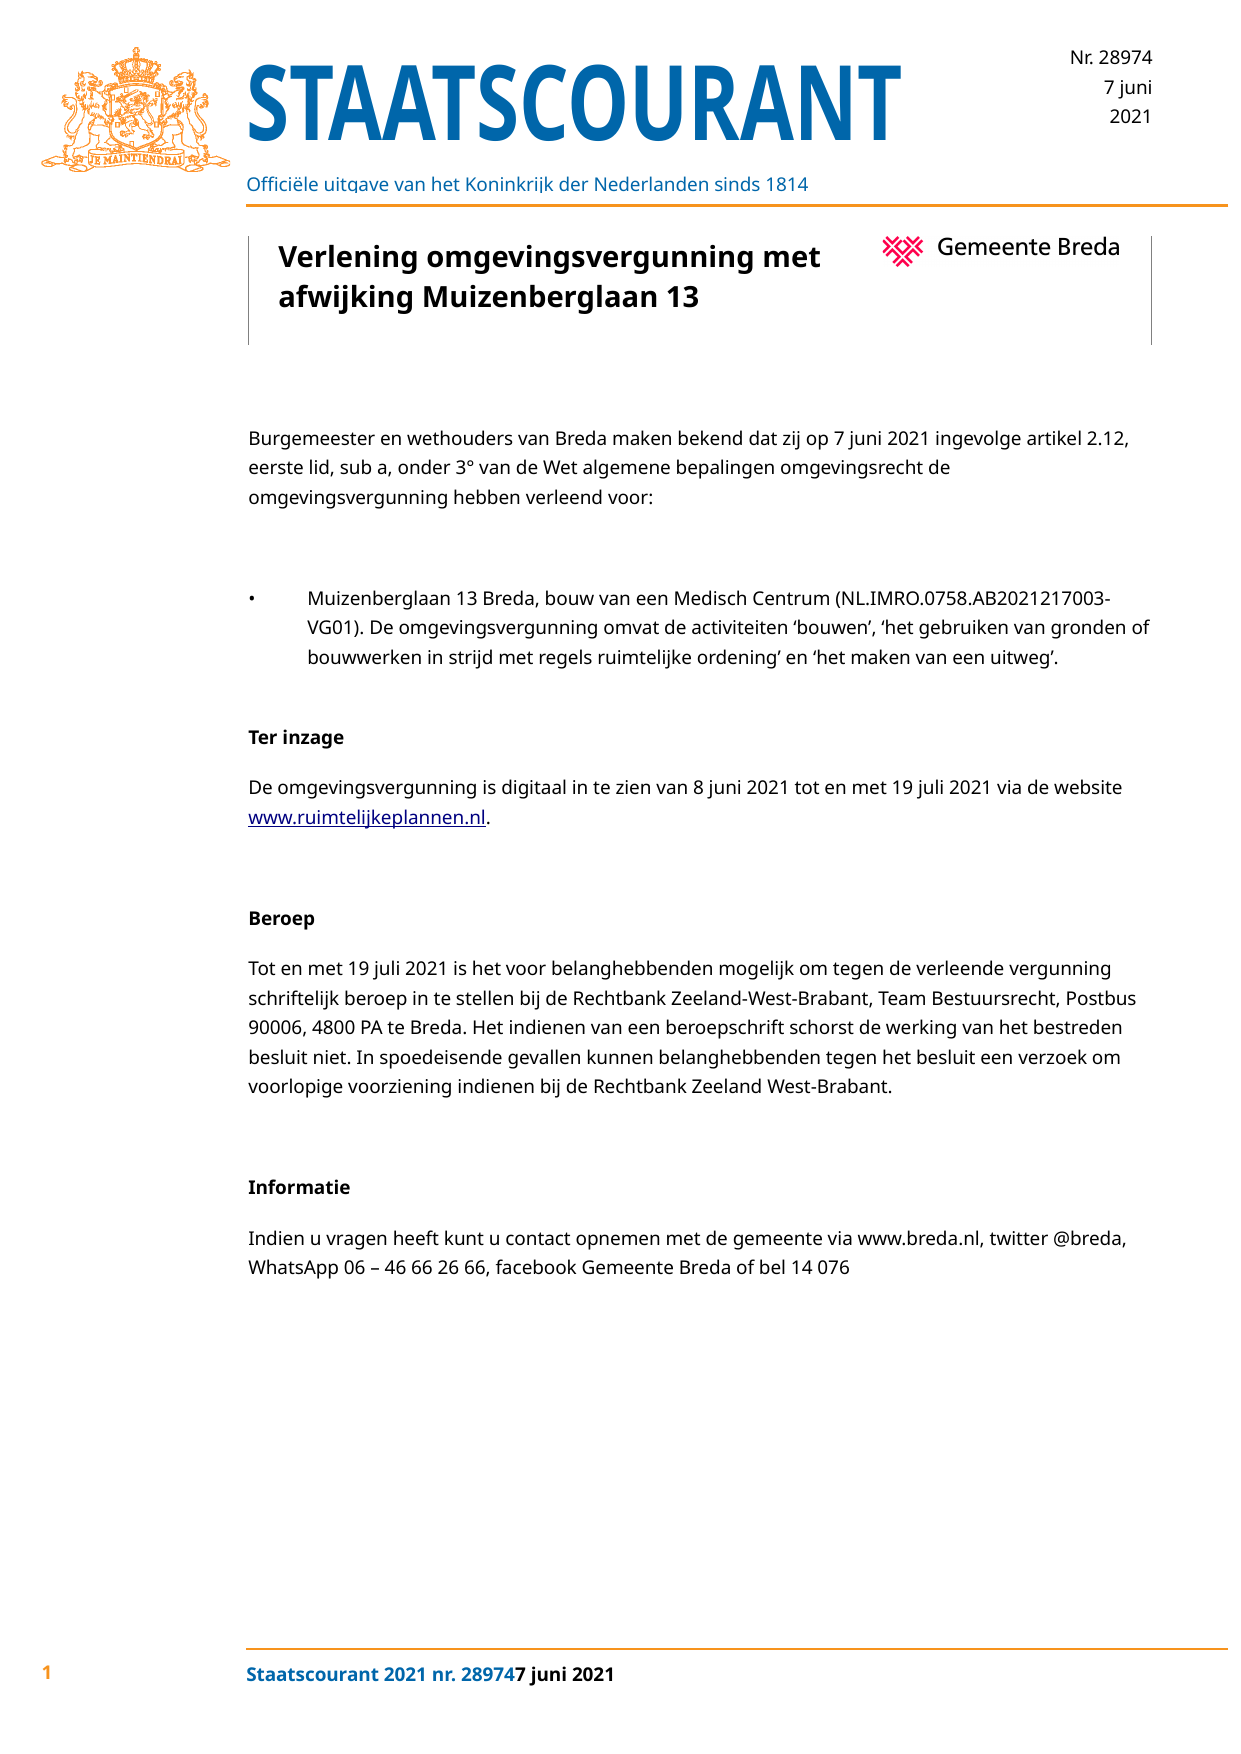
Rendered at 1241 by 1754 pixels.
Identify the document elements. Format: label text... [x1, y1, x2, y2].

text Tot en met 19 juli 2021 is het voor belanghebbenden mogelijk om tegen de verleende vergunning schriftelijk beroep in te stellen bij de Rechtbank Zeeland-West-Brabant, Team Bestuursrecht, Postbus 90006, 4800 PA te Breda. Het indienen van een beroepschrift schorst de werking van het bestreden besluit niet. In spoedeisende gevallen kunnen belanghebbenden tegen het besluit een verzoek om voorlopige voorziening indienen bij de Rechtbank Zeeland West-Brabant. [248, 955, 1152, 1099]
list Muizenberglaan 13 Breda, bouw van een Medisch Centrum (NL.IMRO.0758.AB2021217003-VG01). De omgevingsvergunning omvat de activiteiten ‘bouwen’, ‘het gebruiken van gronden of bouwwerken in strijd met regels ruimtelijke ordening’ en ‘het maken van een uitweg’. [248, 585, 1152, 669]
text Informatie [248, 1174, 1152, 1200]
text Burgemeester en wethouders van Breda maken bekend dat zij op 7 juni 2021 ingevolge artikel 2.12, eerste lid, sub a, onder 3° van de Wet algemene bepalingen omgevingsrecht de omgevingsvergunning hebben verleend voor: [248, 425, 1152, 509]
text De omgevingsvergunning is digitaal in te zien van 8 juni 2021 tot en met 19 juli 2021 via de website www.ruimtelijkeplannen.nl. [248, 774, 1152, 829]
picture [882, 236, 1119, 267]
table_header Verlening omgevingsvergunning met afwijking Muizenberglaan 13 [249, 236, 850, 345]
picture [41, 47, 231, 172]
text Beroep [248, 905, 1152, 930]
text Indien u vragen heeft kunt u contact opnemen met de gemeente via www.breda.nl, twitter @breda, WhatsApp 06 – 46 66 26 66, facebook Gemeente Breda of bel 14 076 [248, 1225, 1152, 1280]
text Ter inzage [248, 724, 1152, 749]
table_header [850, 236, 1151, 345]
